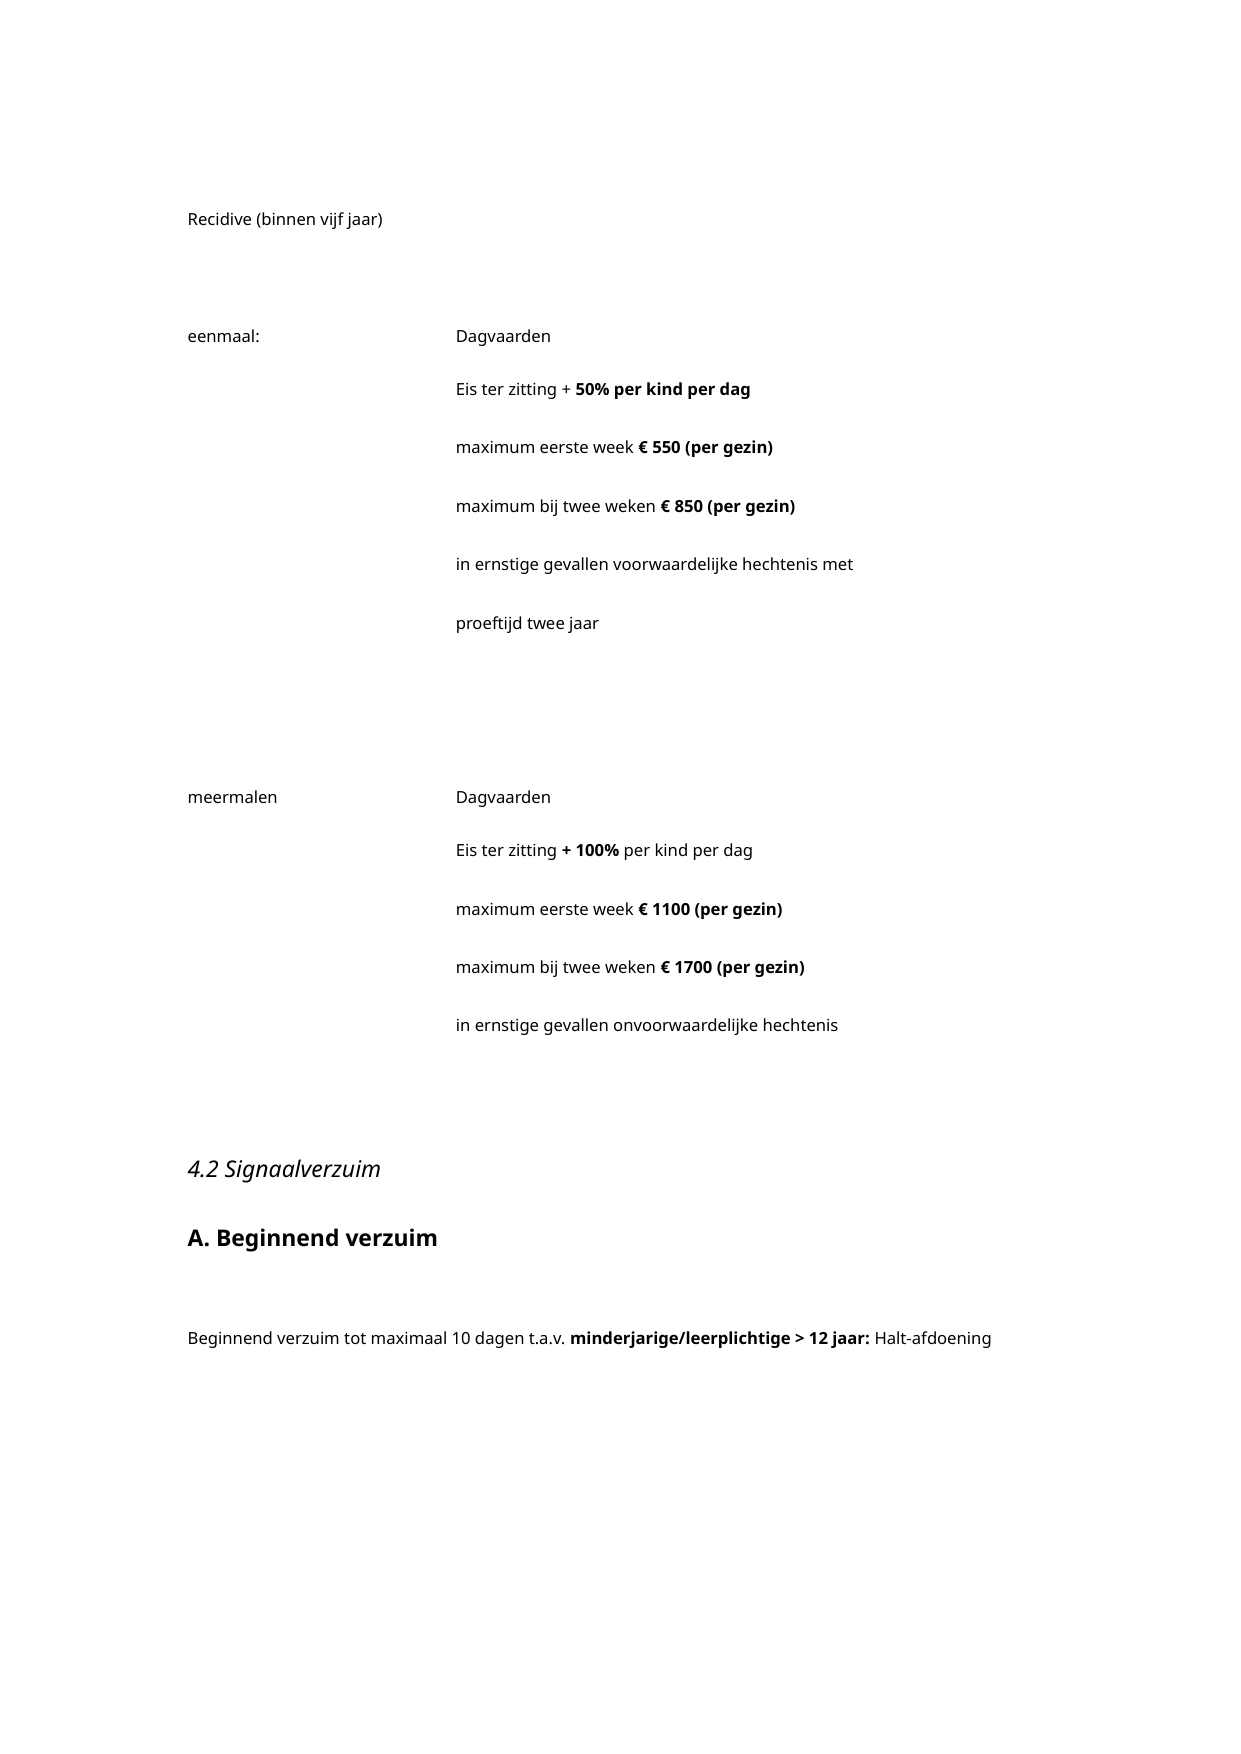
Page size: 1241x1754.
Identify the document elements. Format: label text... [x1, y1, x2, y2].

table_cell maximum bij twee weken € 850 (per gezin) [456, 494, 1053, 553]
table_cell [188, 266, 456, 325]
subtitle 4.2 Signaalverzuim [187, 1153, 1053, 1185]
table_header meermalen [188, 786, 456, 839]
table_cell Dagvaarden [456, 325, 1053, 377]
table_cell maximum eerste week € 550 (per gezin) [456, 436, 1053, 494]
table_header [456, 208, 1053, 266]
table_cell [188, 553, 456, 611]
table_header Dagvaarden [456, 786, 1053, 839]
subtitle A. Beginnend verzuim [187, 1222, 1053, 1253]
table_cell in ernstige gevallen voorwaardelijke hechtenis met [456, 553, 1053, 611]
table_cell [188, 494, 456, 553]
table_header Recidive (binnen vijf jaar) [188, 208, 456, 266]
table_cell [188, 1014, 456, 1072]
table_cell maximum eerste week € 1100 (per gezin) [456, 897, 1053, 956]
table_cell [188, 378, 456, 436]
table_cell Eis ter zitting + 100% per kind per dag [456, 839, 1053, 897]
table_cell proeftijd twee jaar [456, 611, 1053, 670]
table_cell [188, 611, 456, 670]
table_cell eenmaal: [188, 325, 456, 377]
table_cell Eis ter zitting + 50% per kind per dag [456, 378, 1053, 436]
table_cell [188, 839, 456, 897]
table_cell [188, 956, 456, 1014]
table_cell maximum bij twee weken € 1700 (per gezin) [456, 956, 1053, 1014]
table_cell in ernstige gevallen onvoorwaardelijke hechtenis [456, 1014, 1053, 1072]
table_cell [188, 436, 456, 494]
table_cell [188, 897, 456, 956]
table_header Beginnend verzuim tot maximaal 10 dagen t.a.v. minderjarige/leerplichtige > 12 jaar: Halt-afdoening [188, 1326, 1053, 1379]
table_cell [456, 266, 1053, 325]
